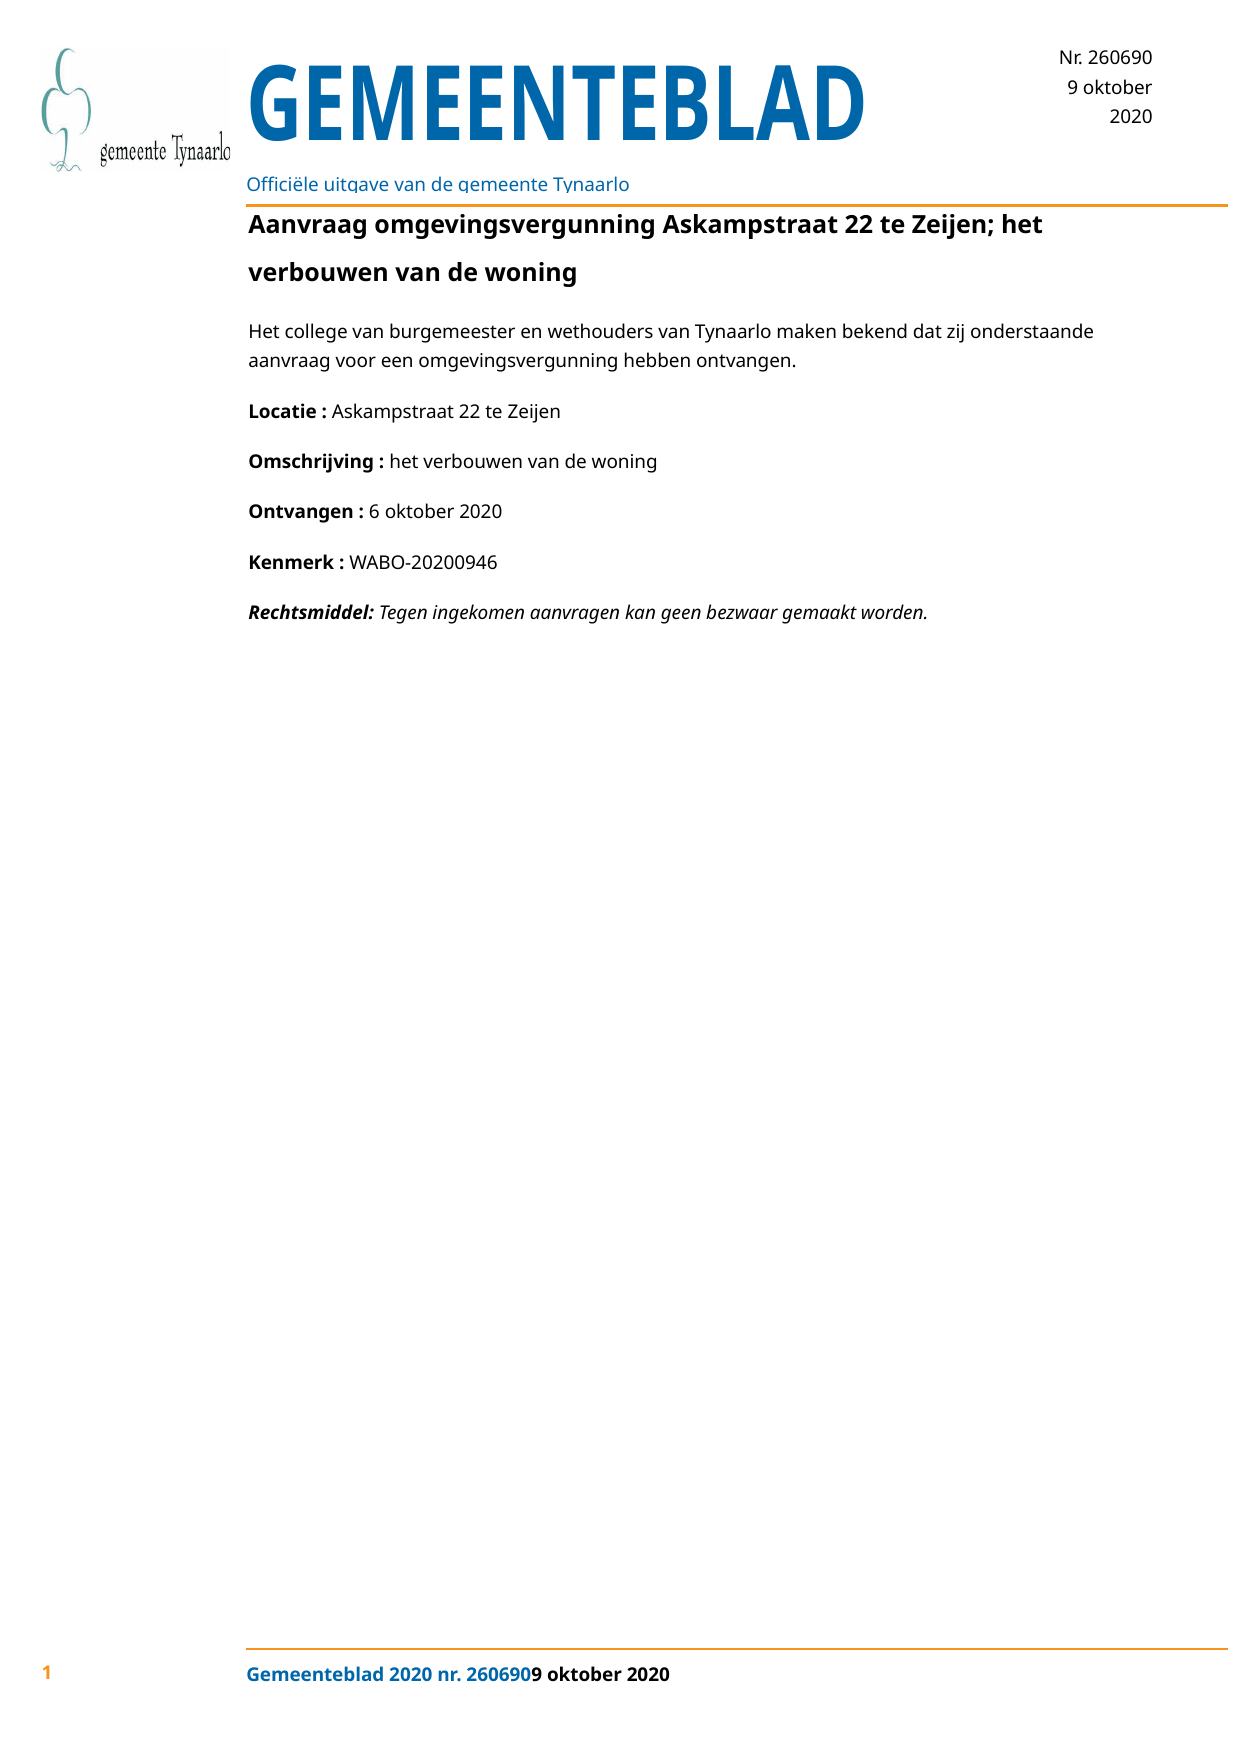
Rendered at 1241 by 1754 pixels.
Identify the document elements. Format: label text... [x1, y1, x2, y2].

text Locatie : Askampstraat 22 te Zeijen [248, 398, 1152, 424]
text Aanvraag omgevingsvergunning Askampstraat 22 te Zeijen; het verbouwen van de woning [248, 207, 1152, 288]
text Rechtsmiddel: Tegen ingekomen aanvragen kan geen bezwaar gemaakt worden. [248, 599, 1152, 625]
text Kenmerk : WABO-20200946 [248, 549, 1152, 575]
picture [41, 47, 231, 172]
text Ontvangen : 6 oktober 2020 [248, 499, 1152, 524]
text Omschrijving : het verbouwen van de woning [248, 448, 1152, 474]
text Het college van burgemeester en wethouders van Tynaarlo maken bekend dat zij onderstaande aanvraag voor een omgevingsvergunning hebben ontvangen. [248, 318, 1152, 373]
